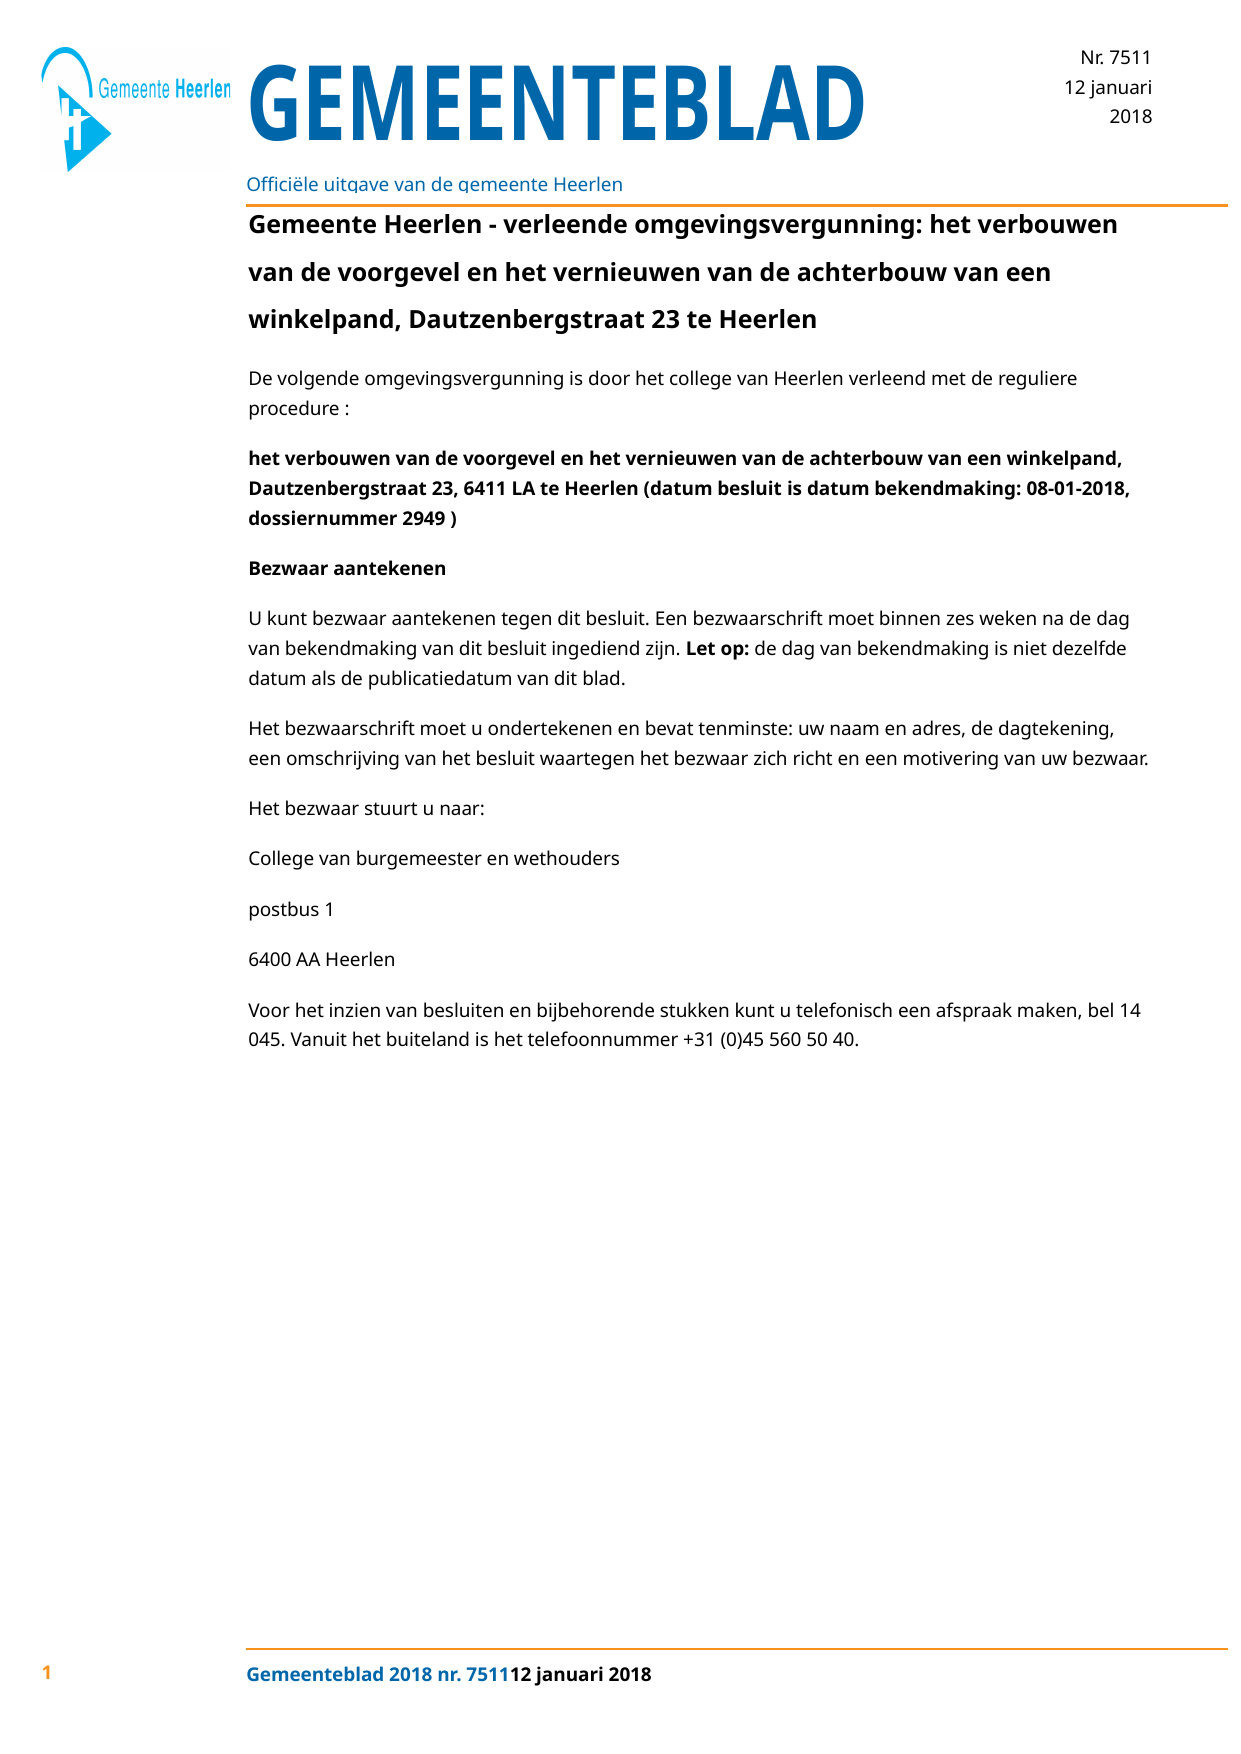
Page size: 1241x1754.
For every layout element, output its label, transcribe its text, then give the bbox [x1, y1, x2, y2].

text Gemeente Heerlen - verleende omgevingsvergunning: het verbouwen van de voorgevel en het vernieuwen van de achterbouw van een winkelpand, Dautzenbergstraat 23 te Heerlen [248, 207, 1152, 336]
picture [41, 47, 58, 70]
text Het bezwaar stuurt u naar: [248, 795, 1152, 821]
text De volgende omgevingsvergunning is door het college van Heerlen verleend met de reguliere procedure : [248, 366, 1152, 421]
text postbus 1 [248, 896, 1152, 922]
text Bezwaar aantekenen [248, 555, 1152, 581]
text 6400 AA Heerlen [248, 946, 1152, 972]
text U kunt bezwaar aantekenen tegen dit besluit. Een bezwaarschrift moet binnen zes weken na de dag van bekendmaking van dit besluit ingediend zijn. Let op: de dag van bekendmaking is niet dezelfde datum als de publicatiedatum van dit blad. [248, 606, 1152, 690]
text het verbouwen van de voorgevel en het vernieuwen van de achterbouw van een winkelpand, Dautzenbergstraat 23, 6411 LA te Heerlen (datum besluit is datum bekendmaking: 08-01-2018, dossiernummer 2949 ) [248, 446, 1152, 530]
text Het bezwaarschrift moet u ondertekenen en bevat tenminste: uw naam en adres, de dagtekening, een omschrijving van het besluit waartegen het bezwaar zich richt en een motivering van uw bezwaar. [248, 715, 1152, 770]
picture [41, 47, 231, 172]
text College van burgemeester en wethouders [248, 846, 1152, 871]
text Voor het inzien van besluiten en bijbehorende stukken kunt u telefonisch een afspraak maken, bel 14 045. Vanuit het buiteland is het telefoonnummer +31 (0)45 560 50 40. [248, 997, 1152, 1052]
